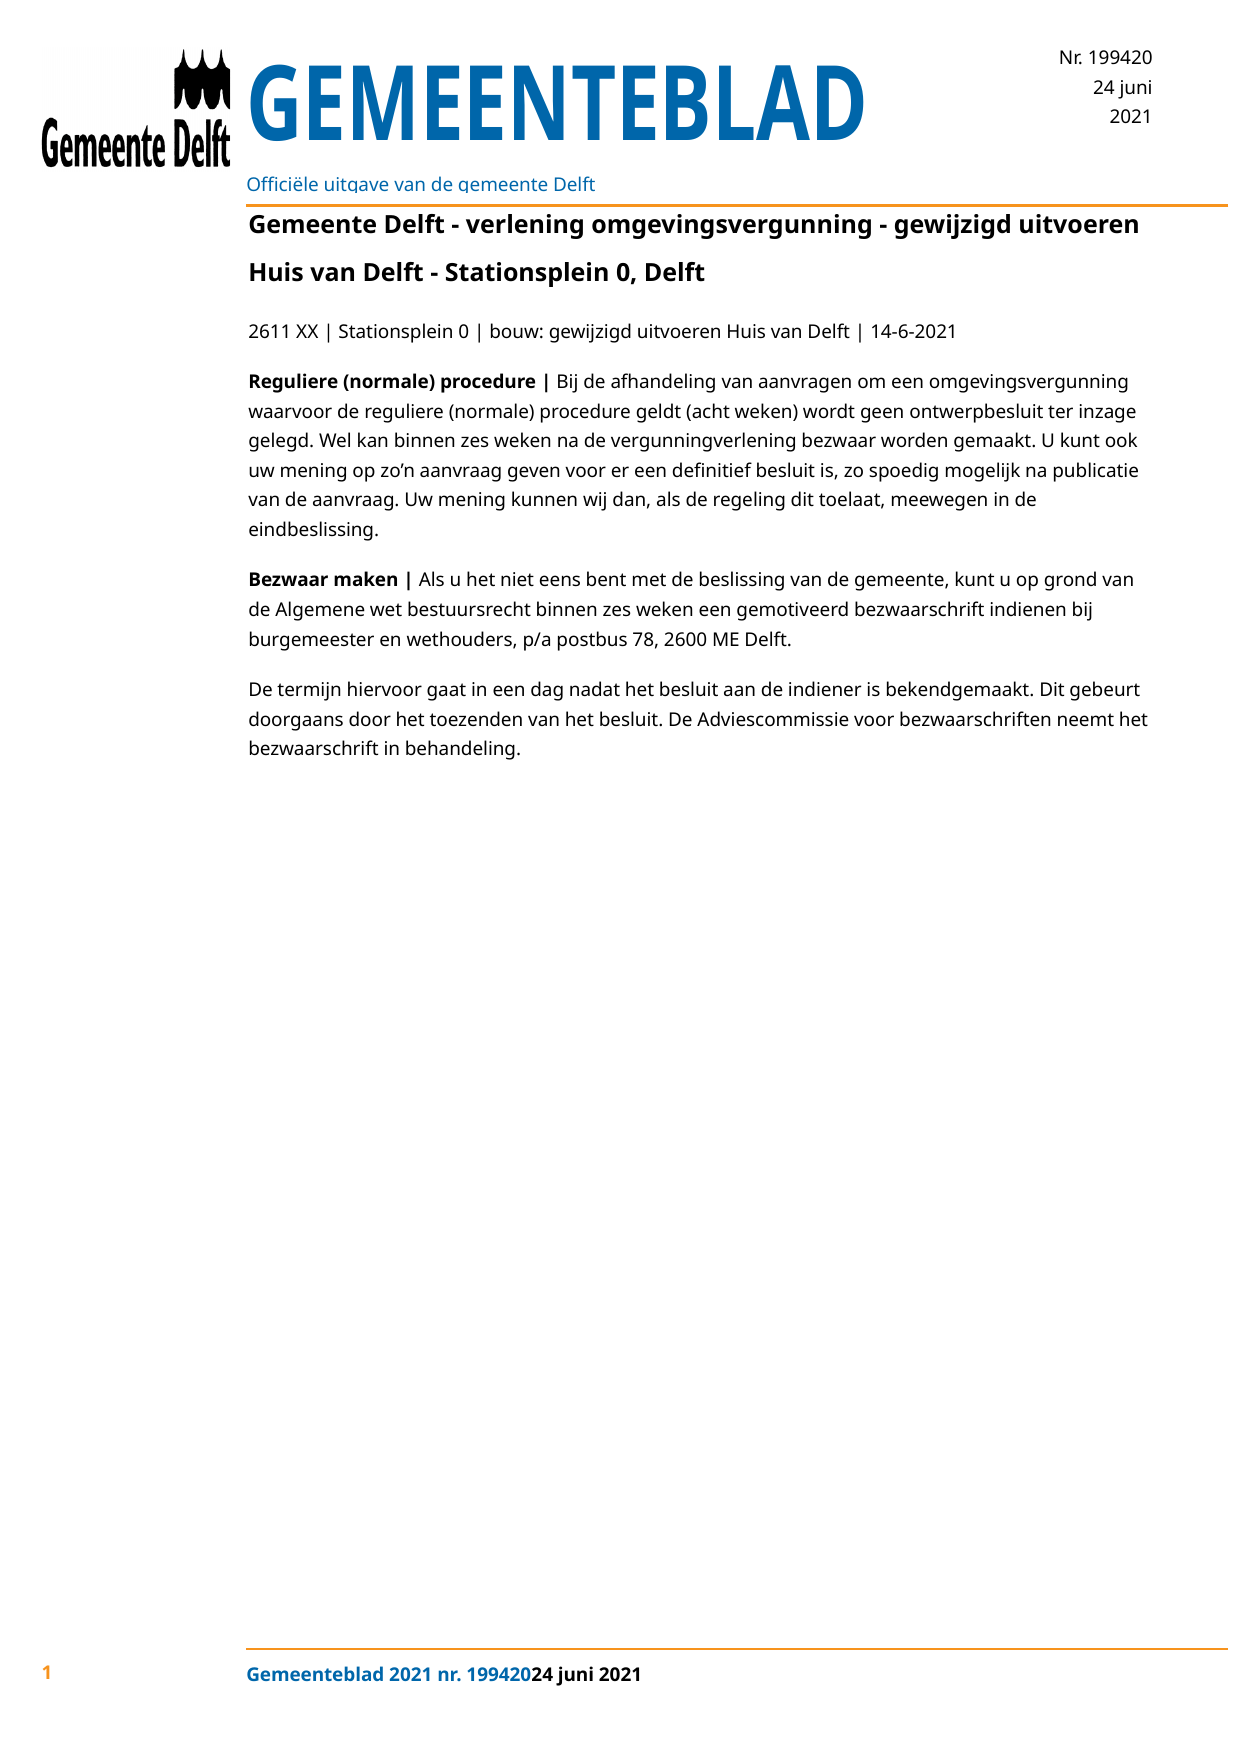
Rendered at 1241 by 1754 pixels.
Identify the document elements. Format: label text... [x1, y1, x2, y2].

text Bezwaar maken | Als u het niet eens bent met de beslissing van de gemeente, kunt u op grond van de Algemene wet bestuursrecht binnen zes weken een gemotiveerd bezwaarschrift indienen bij burgemeester en wethouders, p/a postbus 78, 2600 ME Delft. [248, 567, 1152, 652]
text De termijn hiervoor gaat in een dag nadat het besluit aan de indiener is bekendgemaakt. Dit gebeurt doorgaans door het toezenden van het besluit. De Adviescommissie voor bezwaarschriften neemt het bezwaarschrift in behandeling. [248, 676, 1152, 761]
text 2611 XX | Stationsplein 0 | bouw: gewijzigd uitvoeren Huis van Delft | 14-6-2021 [248, 318, 1152, 344]
text Gemeente Delft - verlening omgevingsvergunning - gewijzigd uitvoeren Huis van Delft - Stationsplein 0, Delft [248, 207, 1152, 288]
picture [41, 47, 231, 172]
text Reguliere (normale) procedure | Bij de afhandeling van aanvragen om een omgevingsvergunning waarvoor de reguliere (normale) procedure geldt (acht weken) wordt geen ontwerpbesluit ter inzage gelegd. Wel kan binnen zes weken na de vergunningverlening bezwaar worden gemaakt. U kunt ook uw mening op zo’n aanvraag geven voor er een definitief besluit is, zo spoedig mogelijk na publicatie van de aanvraag. Uw mening kunnen wij dan, als de regeling dit toelaat, meewegen in de eindbeslissing. [248, 368, 1152, 542]
